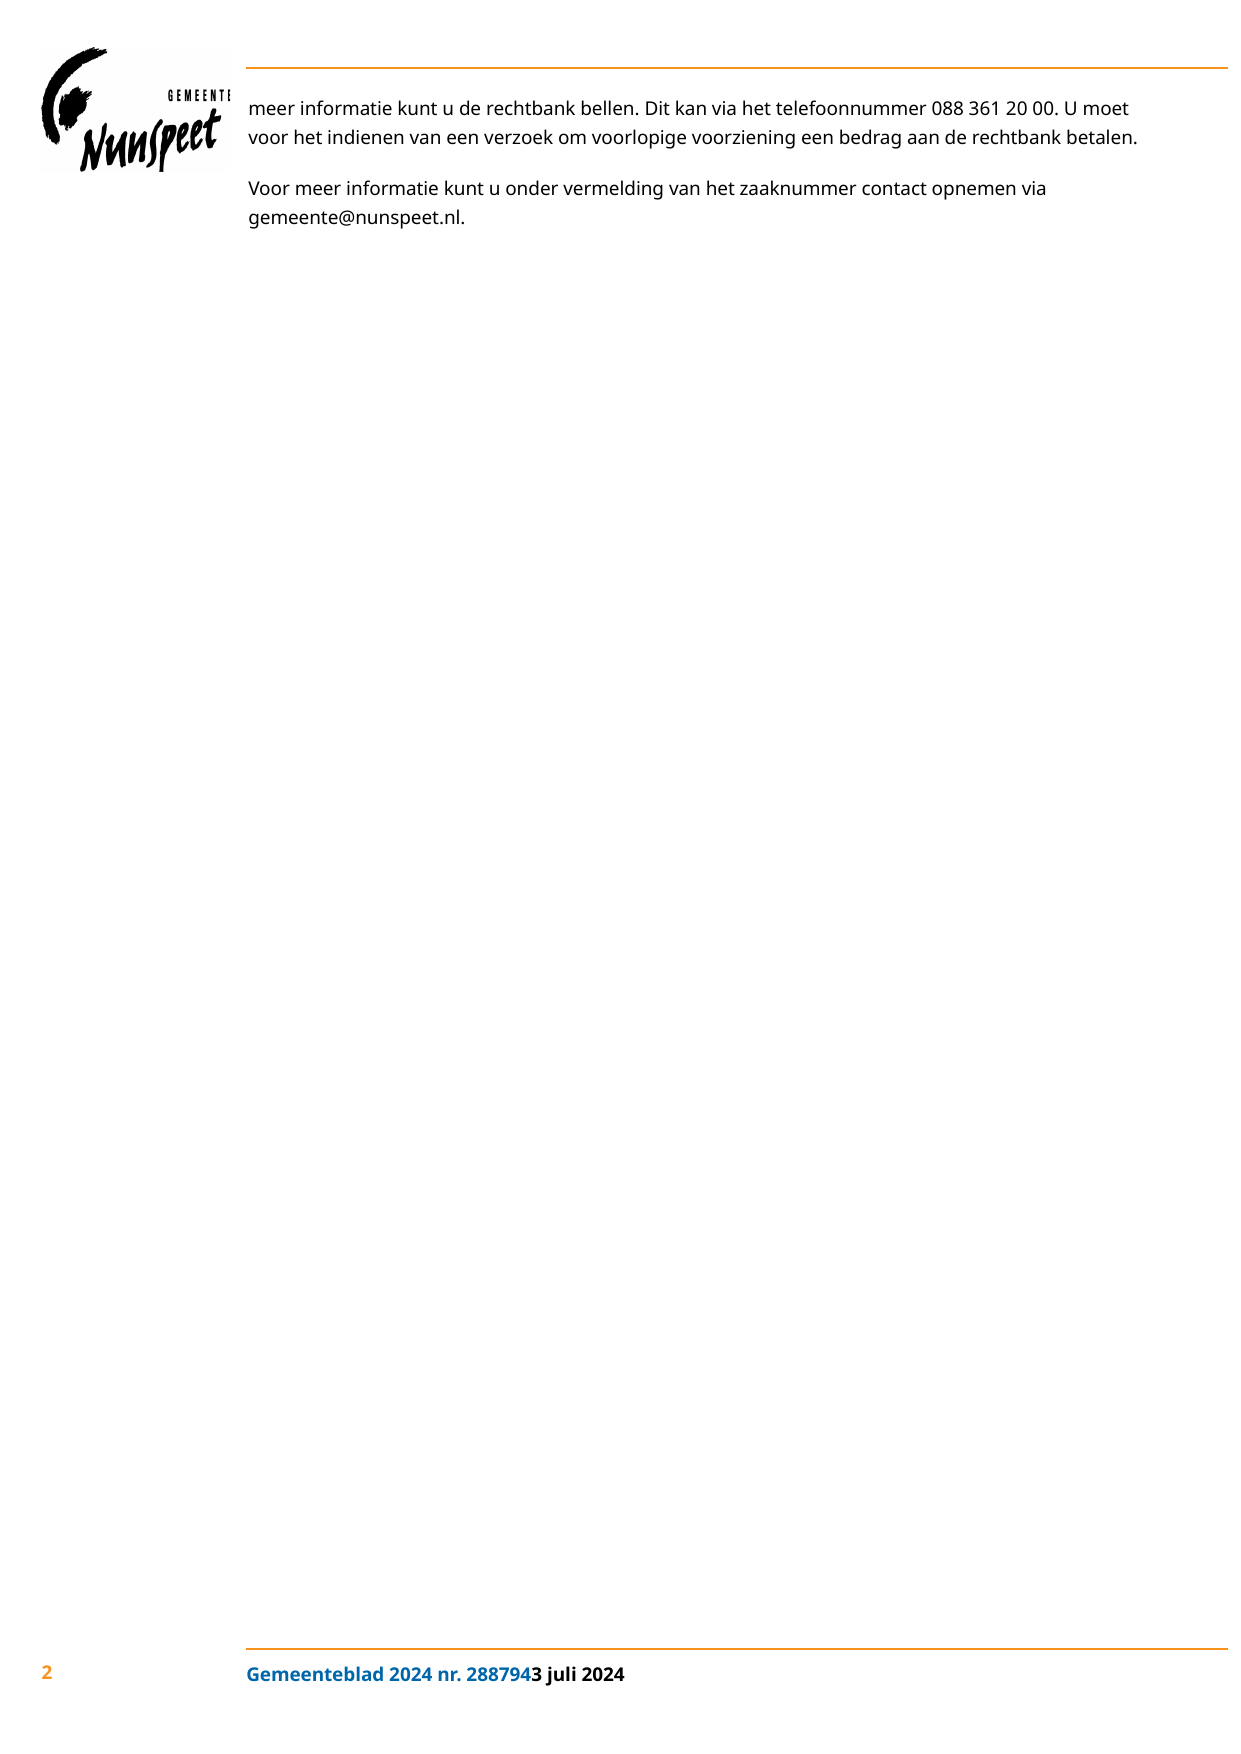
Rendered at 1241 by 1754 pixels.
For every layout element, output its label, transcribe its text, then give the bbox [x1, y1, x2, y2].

text Voor meer informatie kunt u onder vermelding van het zaaknummer contact opnemen via gemeente@nunspeet.nl. [248, 175, 1152, 230]
picture [41, 47, 231, 172]
text meer informatie kunt u de rechtbank bellen. Dit kan via het telefoonnummer 088 361 20 00. U moet voor het indienen van een verzoek om voorlopige voorziening een bedrag aan de rechtbank betalen. [248, 95, 1152, 150]
